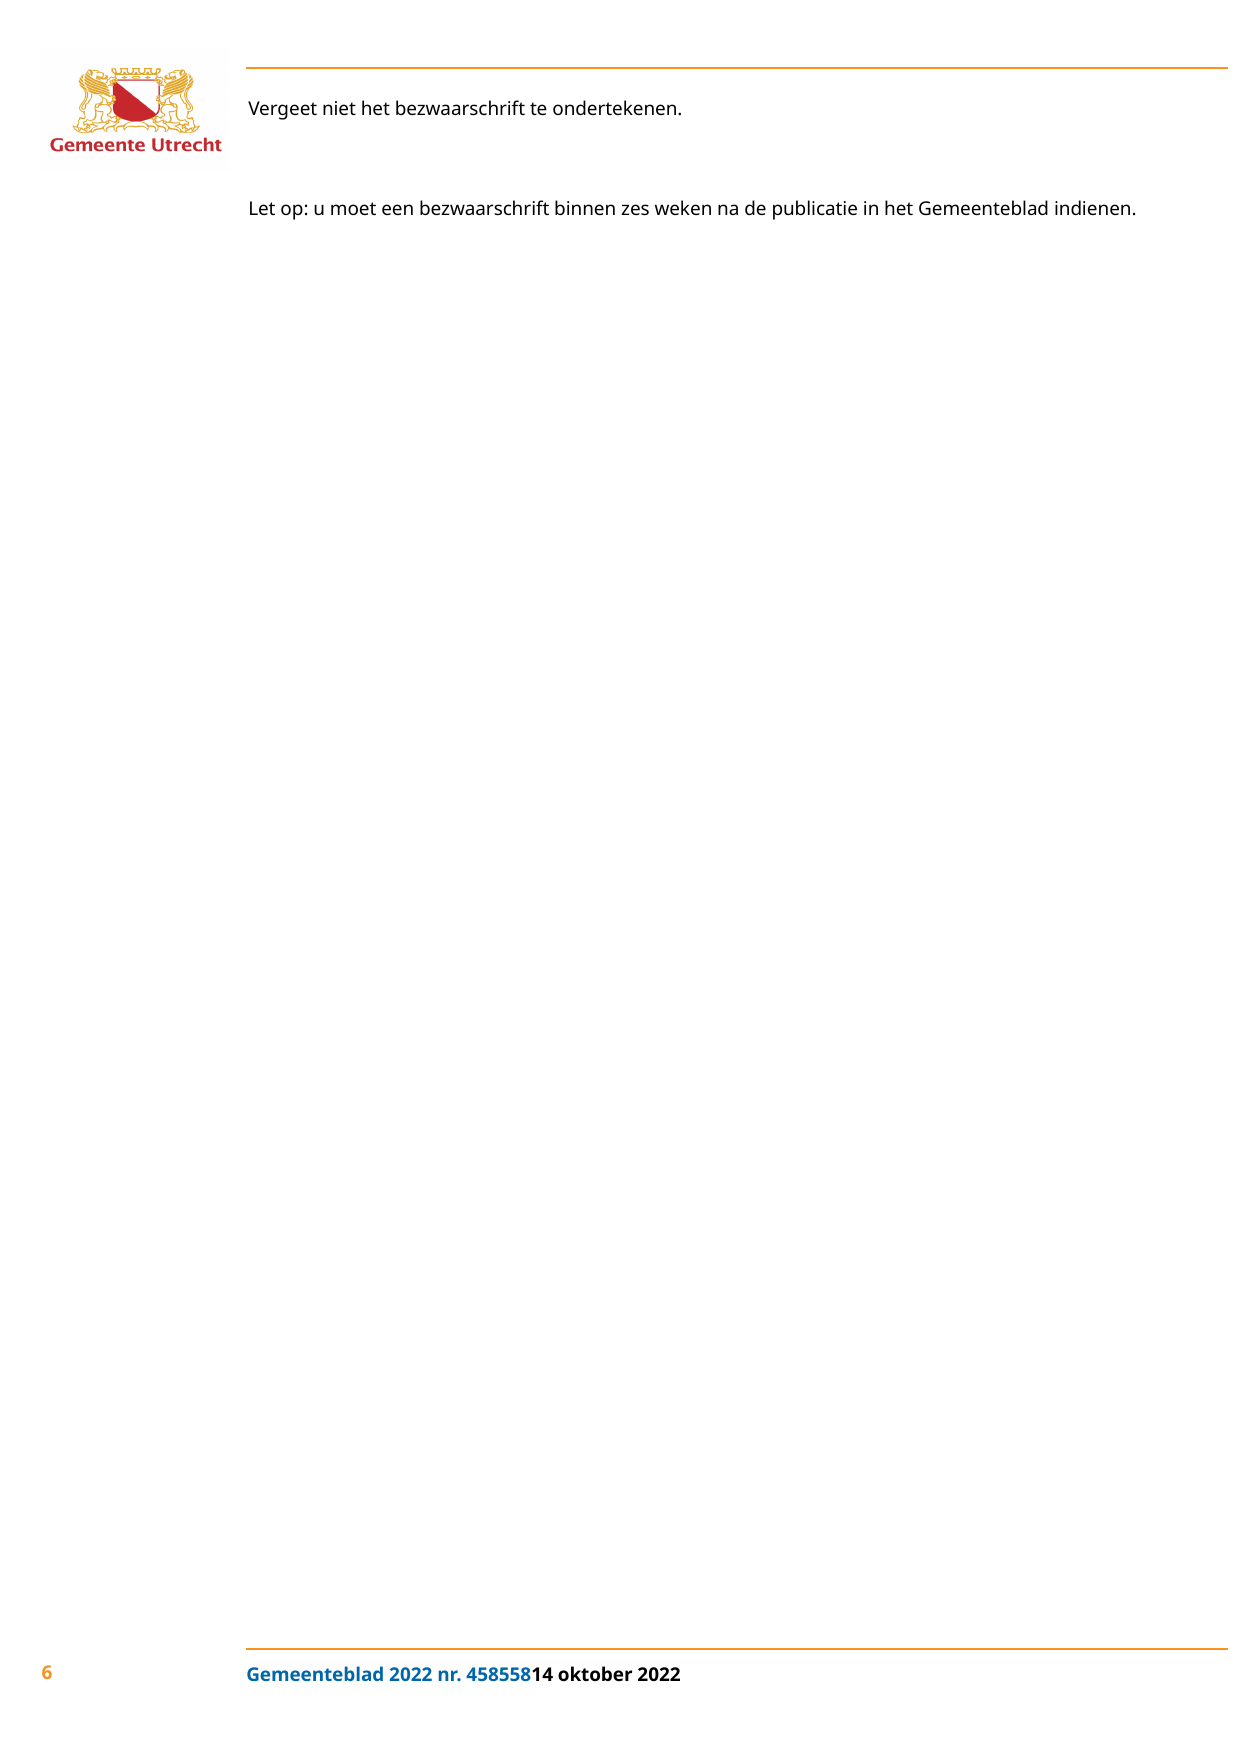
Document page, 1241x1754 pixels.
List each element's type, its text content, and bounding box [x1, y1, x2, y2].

picture [41, 47, 231, 172]
text Vergeet niet het bezwaarschrift te ondertekenen. [248, 95, 1152, 121]
text Let op: u moet een bezwaarschrift binnen zes weken na de publicatie in het Gemeenteblad indienen. [248, 196, 1152, 221]
